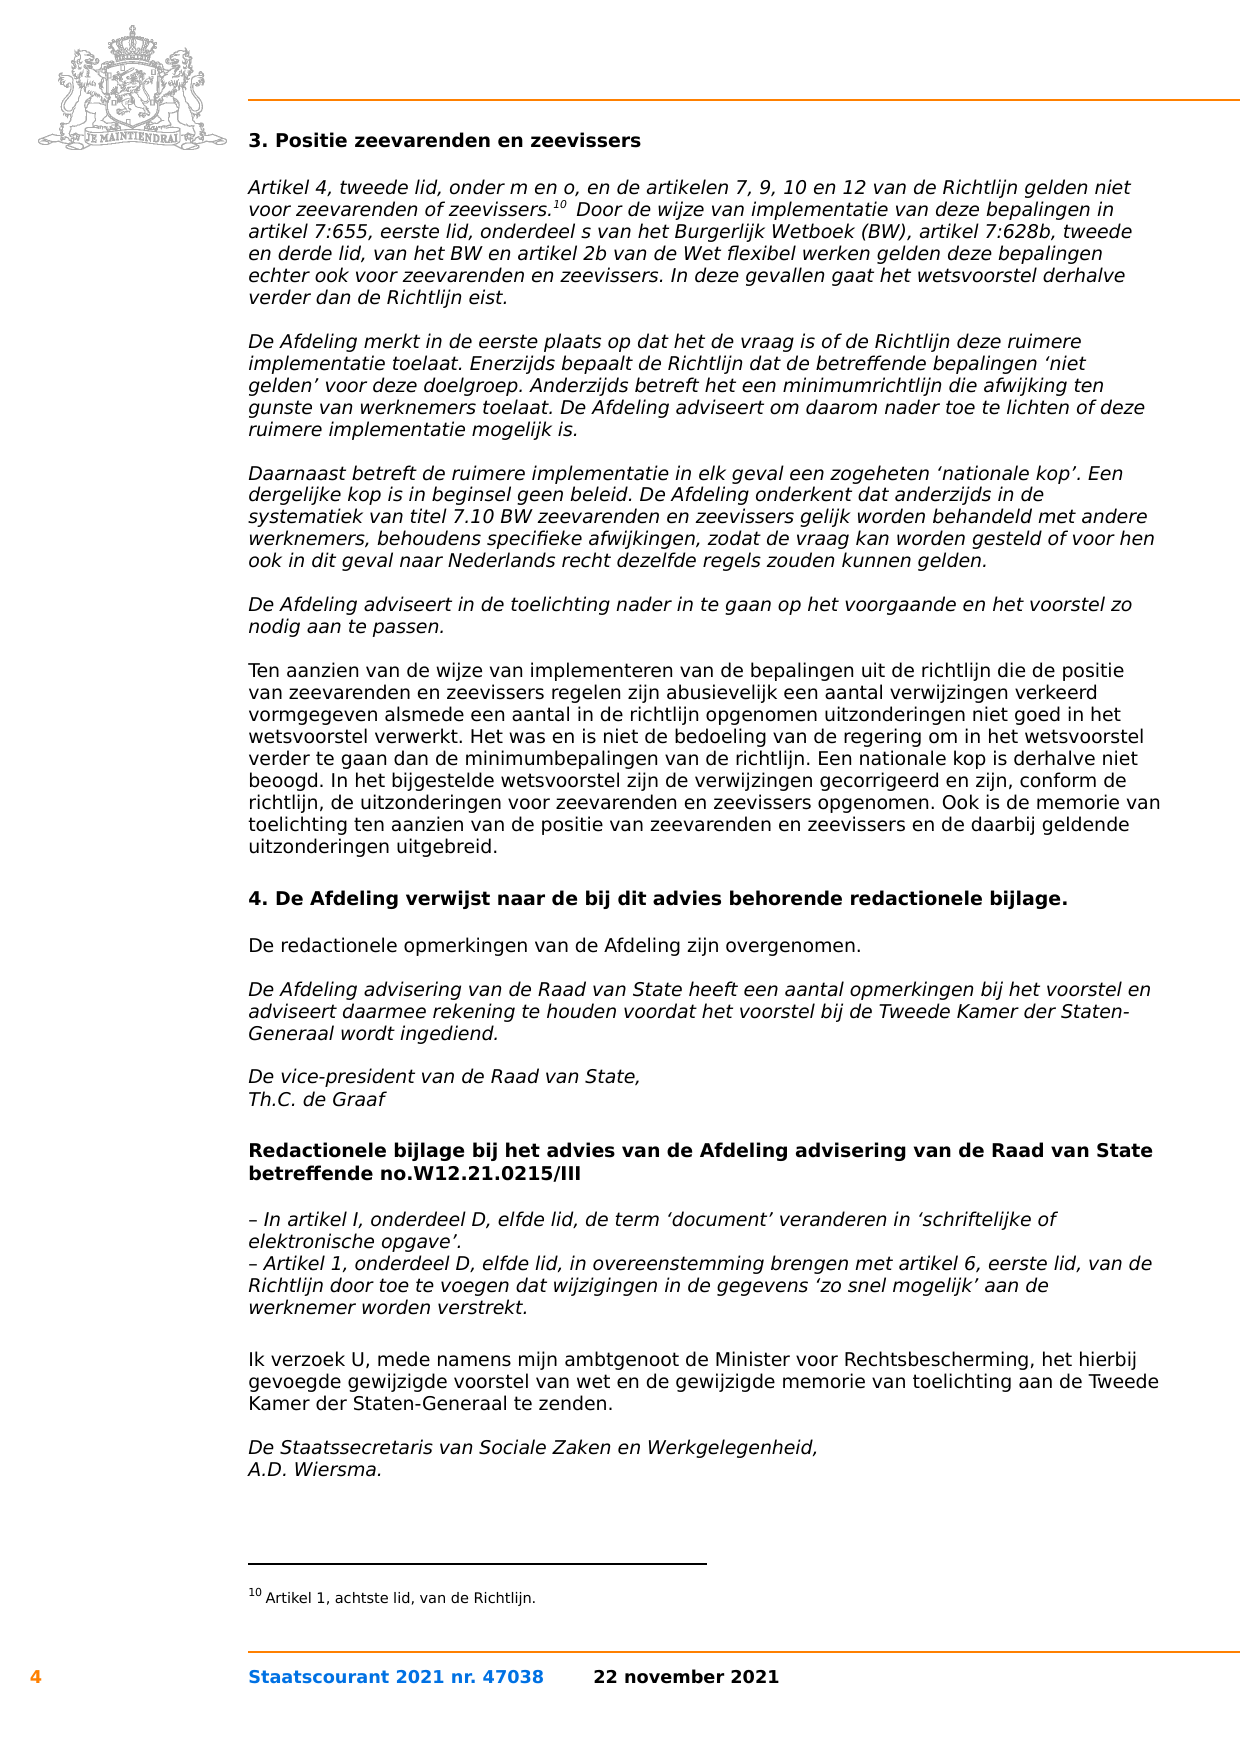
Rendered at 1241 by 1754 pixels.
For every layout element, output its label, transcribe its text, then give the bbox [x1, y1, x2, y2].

text Daarnaast betreft de ruimere implementatie in elk geval een zogeheten ‘nationale kop’. Een dergelijke kop is in beginsel geen beleid. De Afdeling onderkent dat anderzijds in de systematiek van titel 7.10 BW zeevarenden en zeevissers gelijk worden behandeld met andere werknemers, behoudens specifieke afwijkingen, zodat de vraag kan worden gesteld of voor hen ook in dit geval naar Nederlands recht dezelfde regels zouden kunnen gelden. [248, 462, 1163, 572]
picture [38, 25, 227, 150]
text – Artikel 1, onderdeel D, elfde lid, in overeenstemming brengen met artikel 6, eerste lid, van de Richtlijn door toe te voegen dat wijzigingen in de gegevens ‘zo snel mogelijk’ aan de werknemer worden verstrekt. [248, 1253, 1163, 1319]
text De Afdeling adviseert in de toelichting nader in te gaan op het voorgaande en het voorstel zo nodig aan te passen. [248, 594, 1163, 638]
text Th.C. de Graaf [248, 1088, 1163, 1110]
text De Afdeling advisering van de Raad van State heeft een aantal opmerkingen bij het voorstel en adviseert daarmee rekening te houden voordat het voorstel bij de Tweede Kamer der Staten-Generaal wordt ingediend. [248, 979, 1163, 1044]
subtitle 4. De Afdeling verwijst naar de bij dit advies behorende redactionele bijlage. [248, 888, 1163, 910]
text De Staatssecretaris van Sociale Zaken en Werkgelegenheid, A.D. Wiersma. [248, 1437, 1163, 1481]
text Ik verzoek U, mede namens mijn ambtgenoot de Minister voor Rechtsbescherming, het hierbij gevoegde gewijzigde voorstel van wet en de gewijzigde memorie van toelichting aan de Tweede Kamer der Staten-Generaal te zenden. [248, 1349, 1163, 1415]
text – In artikel I, onderdeel D, elfde lid, de term ‘document’ veranderen in ‘schriftelijke of elektronische opgave’. [248, 1209, 1163, 1253]
text Ten aanzien van de wijze van implementeren van de bepalingen uit de richtlijn die de positie van zeevarenden en zeevissers regelen zijn abusievelijk een aantal verwijzingen verkeerd vormgegeven alsmede een aantal in de richtlijn opgenomen uitzonderingen niet goed in het wetsvoorstel verwerkt. Het was en is niet de bedoeling van de regering om in het wetsvoorstel verder te gaan dan de minimumbepalingen van de richtlijn. Een nationale kop is derhalve niet beoogd. In het bijgestelde wetsvoorstel zijn de verwijzingen gecorrigeerd en zijn, conform de richtlijn, de uitzonderingen voor zeevarenden en zeevissers opgenomen. Ook is de memorie van toelichting ten aanzien van de positie van zeevarenden en zeevissers en de daarbij geldende uitzonderingen uitgebreid. [248, 660, 1163, 858]
text De vice-president van de Raad van State, [248, 1066, 1163, 1088]
text De Afdeling merkt in de eerste plaats op dat het de vraag is of de Richtlijn deze ruimere implementatie toelaat. Enerzijds bepaalt de Richtlijn dat de betreffende bepalingen ‘niet gelden’ voor deze doelgroep. Anderzijds betreft het een minimumrichtlijn die afwijking ten gunste van werknemers toelaat. De Afdeling adviseert om daarom nader toe te lichten of deze ruimere implementatie mogelijk is. [248, 331, 1163, 441]
text Artikel 4, tweede lid, onder m en o, en de artikelen 7, 9, 10 en 12 van de Richtlijn gelden niet voor zeevarenden of zeevissers. Door de wijze van implementatie van deze bepalingen in artikel 7:655, eerste lid, onderdeel s van het Burgerlijk Wetboek (BW), artikel 7:628b, tweede en derde lid, van het BW en artikel 2b van de Wet flexibel werken gelden deze bepalingen echter ook voor zeevarenden en zeevissers. In deze gevallen gaat het wetsvoorstel derhalve verder dan de Richtlijn eist. [248, 177, 1163, 309]
text De redactionele opmerkingen van de Afdeling zijn overgenomen. [248, 935, 1163, 957]
subtitle 3. Positie zeevarenden en zeevissers [248, 130, 1163, 152]
text Artikel 1, achtste lid, van de Richtlijn. [248, 1586, 1163, 1608]
subtitle Redactionele bijlage bij het advies van de Afdeling advisering van de Raad van State betreffende no.W12.21.0215/III [248, 1140, 1163, 1184]
